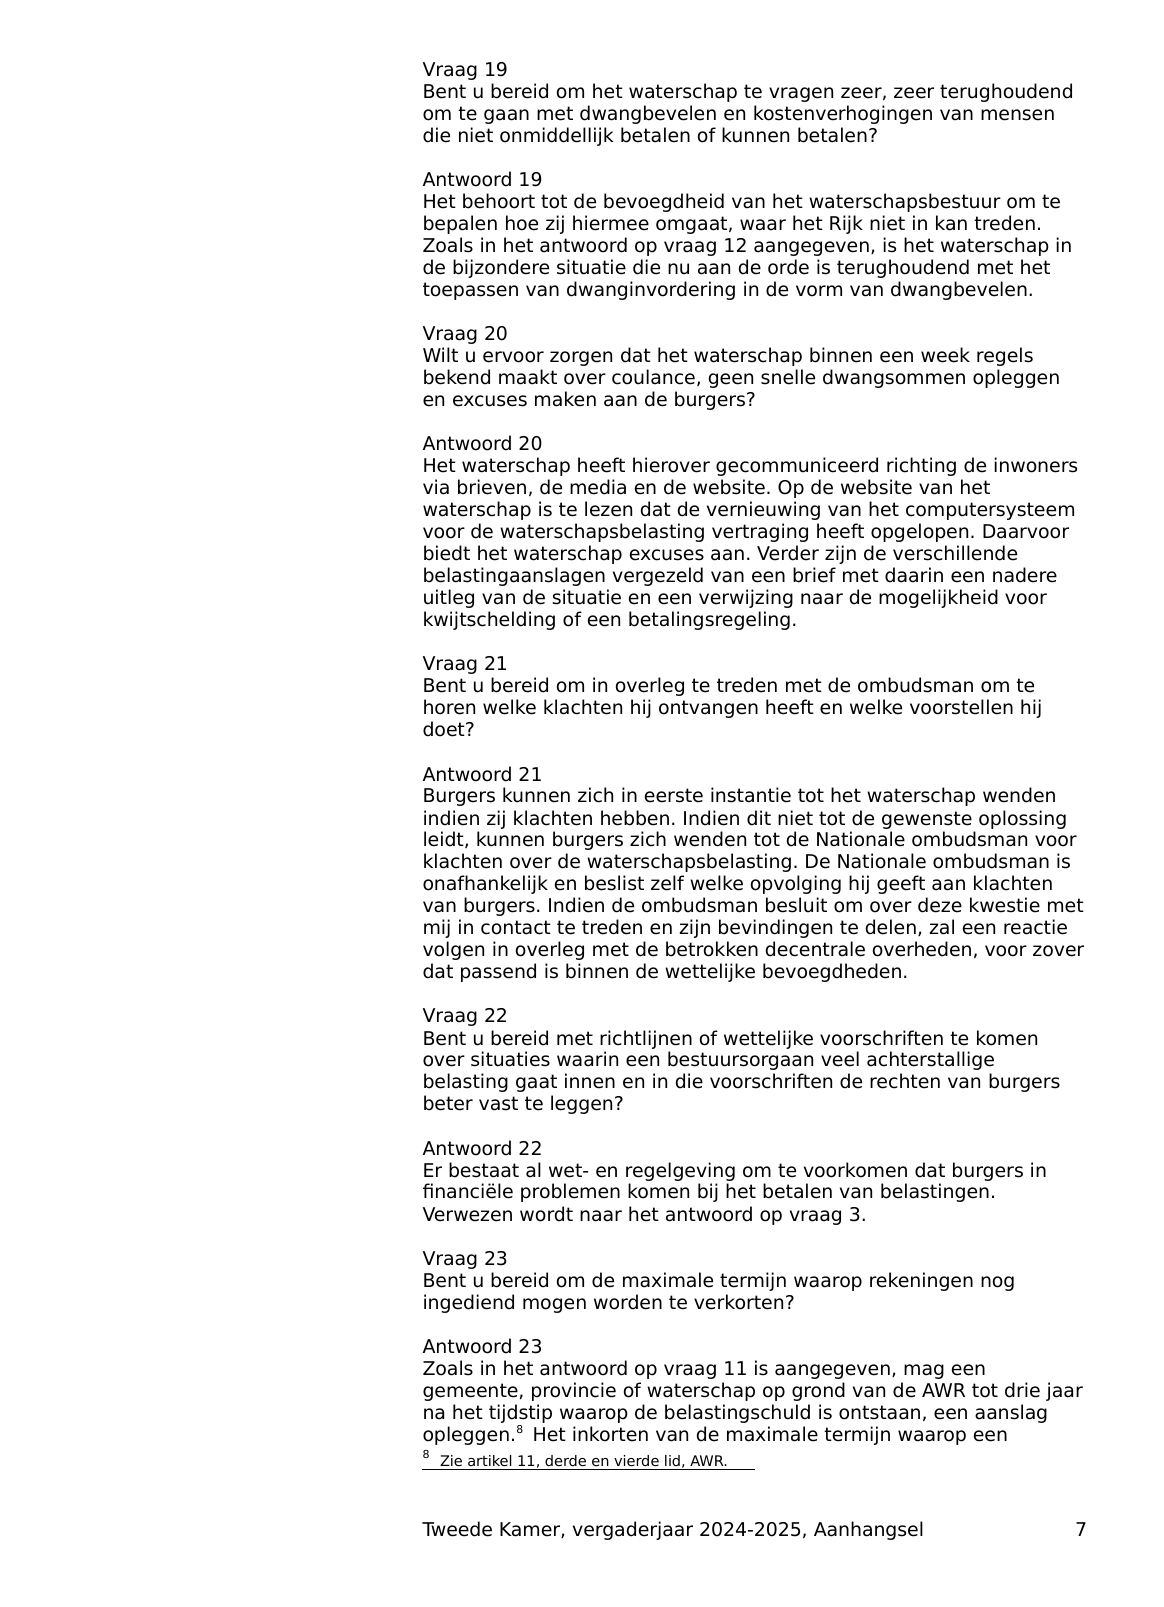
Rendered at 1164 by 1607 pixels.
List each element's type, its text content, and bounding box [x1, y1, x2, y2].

text Burgers kunnen zich in eerste instantie tot het waterschap wenden indien zij klachten hebben. Indien dit niet tot de gewenste oplossing leidt, kunnen burgers zich wenden tot de Nationale ombudsman voor klachten over de waterschapsbelasting. De Nationale ombudsman is onafhankelijk en beslist zelf welke opvolging hij geeft aan klachten van burgers. Indien de ombudsman besluit om over deze kwestie met mij in contact te treden en zijn bevindingen te delen, zal een reactie volgen in overleg met de betrokken decentrale overheden, voor zover dat passend is binnen de wettelijke bevoegdheden. [422, 785, 1087, 983]
text Vraag 20 [422, 323, 1087, 345]
text Het behoort tot de bevoegdheid van het waterschapsbestuur om te bepalen hoe zij hiermee omgaat, waar het Rijk niet in kan treden. [422, 191, 1087, 235]
text Zie artikel 11, derde en vierde lid, AWR. [422, 1448, 1087, 1471]
text Bent u bereid om in overleg te treden met de ombudsman om te horen welke klachten hij ontvangen heeft en welke voorstellen hij doet? [422, 675, 1087, 741]
text Antwoord 21 [422, 763, 1087, 785]
text Het waterschap heeft hierover gecommuniceerd richting de inwoners via brieven, de media en de website. Op de website van het waterschap is te lezen dat de vernieuwing van het computersysteem voor de waterschapsbelasting vertraging heeft opgelopen. Daarvoor biedt het waterschap excuses aan. Verder zijn de verschillende belastingaanslagen vergezeld van een brief met daarin een nadere uitleg van de situatie en een verwijzing naar de mogelijkheid voor kwijtschelding of een betalingsregeling. [422, 455, 1087, 631]
text Vraag 23 [422, 1248, 1087, 1269]
text Vraag 22 [422, 1005, 1087, 1027]
text Bent u bereid om de maximale termijn waarop rekeningen nog ingediend mogen worden te verkorten? [422, 1269, 1087, 1313]
text Zoals in het antwoord op vraag 11 is aangegeven, mag een gemeente, provincie of waterschap op grond van de AWR tot drie jaar na het tijdstip waarop de belastingschuld is ontstaan, een aanslag opleggen. Het inkorten van de maximale termijn waarop een [422, 1358, 1087, 1446]
text Bent u bereid om het waterschap te vragen zeer, zeer terughoudend om te gaan met dwangbevelen en kostenverhogingen van mensen die niet onmiddellijk betalen of kunnen betalen? [422, 81, 1087, 147]
text Bent u bereid met richtlijnen of wettelijke voorschriften te komen over situaties waarin een bestuursorgaan veel achterstallige belasting gaat innen en in die voorschriften de rechten van burgers beter vast te leggen? [422, 1027, 1087, 1115]
text Antwoord 22 [422, 1137, 1087, 1159]
text Antwoord 23 [422, 1336, 1087, 1358]
text Wilt u ervoor zorgen dat het waterschap binnen een week regels bekend maakt over coulance, geen snelle dwangsommen opleggen en excuses maken aan de burgers? [422, 345, 1087, 411]
text Er bestaat al wet- en regelgeving om te voorkomen dat burgers in financiële problemen komen bij het betalen van belastingen. Verwezen wordt naar het antwoord op vraag 3. [422, 1159, 1087, 1225]
text Vraag 19 [422, 59, 1087, 81]
text Zoals in het antwoord op vraag 12 aangegeven, is het waterschap in de bijzondere situatie die nu aan de orde is terughoudend met het toepassen van dwanginvordering in de vorm van dwangbevelen. [422, 235, 1087, 301]
text Vraag 21 [422, 653, 1087, 675]
text Antwoord 19 [422, 169, 1087, 191]
text Antwoord 20 [422, 433, 1087, 455]
